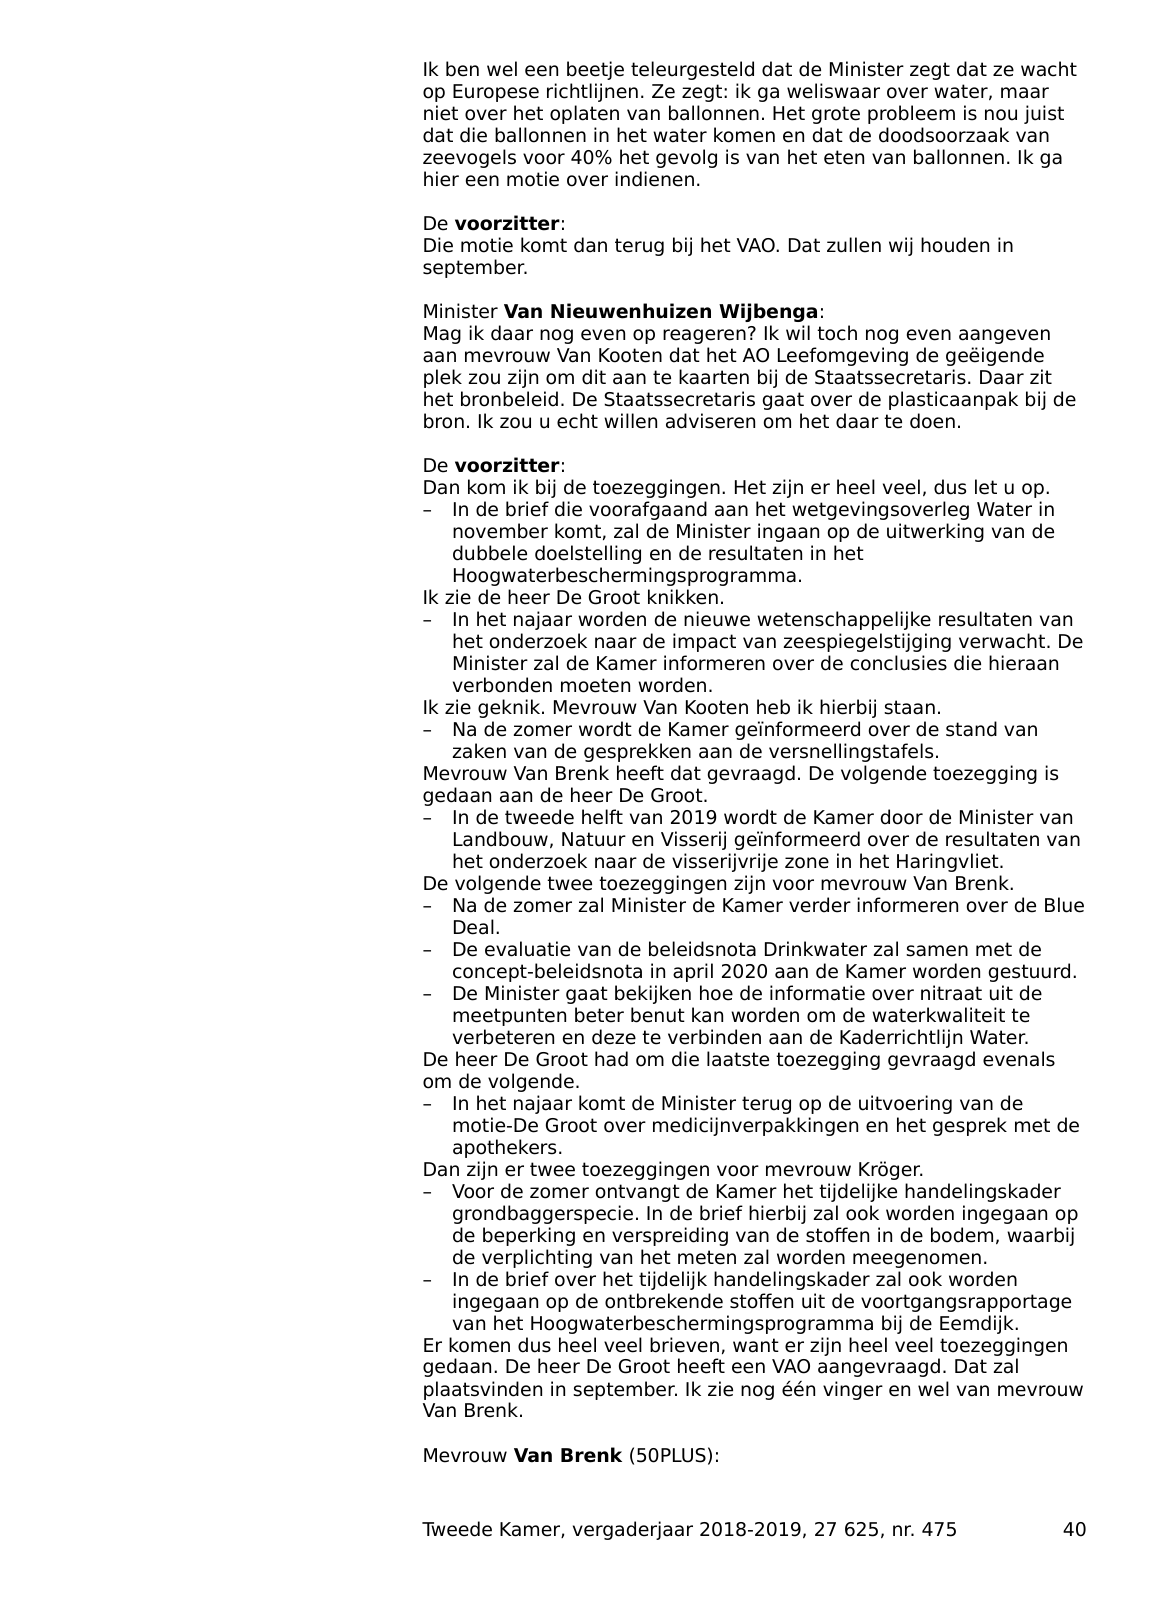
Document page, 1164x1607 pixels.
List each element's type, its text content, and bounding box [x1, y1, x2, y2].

text Ik ben wel een beetje teleurgesteld dat de Minister zegt dat ze wacht op Europese richtlijnen. Ze zegt: ik ga weliswaar over water, maar niet over het oplaten van ballonnen. Het grote probleem is nou juist dat die ballonnen in het water komen en dat de doodsoorzaak van zeevogels voor 40% het gevolg is van het eten van ballonnen. Ik ga hier een motie over indienen. [422, 59, 1087, 191]
text Mevrouw Van Brenk heeft dat gevraagd. De volgende toezegging is gedaan aan de heer De Groot. [422, 763, 1087, 807]
text – In de brief over het tijdelijk handelingskader zal ook worden ingegaan op de ontbrekende stoffen uit de voortgangsrapportage van het Hoogwaterbeschermingsprogramma bij de Eemdijk. [422, 1268, 1087, 1334]
text Mevrouw Van Brenk (50PLUS): [422, 1444, 1087, 1467]
text – In het najaar komt de Minister terug op de uitvoering van de motie-De Groot over medicijnverpakkingen en het gesprek met de apothekers. [422, 1093, 1087, 1159]
text Minister Van Nieuwenhuizen Wijbenga: [422, 301, 1087, 323]
text De volgende twee toezeggingen zijn voor mevrouw Van Brenk. [422, 873, 1087, 895]
text De heer De Groot had om die laatste toezegging gevraagd evenals om de volgende. [422, 1049, 1087, 1093]
text De voorzitter: [422, 213, 1087, 235]
text Die motie komt dan terug bij het VAO. Dat zullen wij houden in september. [422, 235, 1087, 279]
text – In de tweede helft van 2019 wordt de Kamer door de Minister van Landbouw, Natuur en Visserij geïnformeerd over de resultaten van het onderzoek naar de visserijvrije zone in het Haringvliet. [422, 807, 1087, 873]
text – De Minister gaat bekijken hoe de informatie over nitraat uit de meetpunten beter benut kan worden om de waterkwaliteit te verbeteren en deze te verbinden aan de Kaderrichtlijn Water. [422, 983, 1087, 1049]
text – De evaluatie van de beleidsnota Drinkwater zal samen met de concept-beleidsnota in april 2020 aan de Kamer worden gestuurd. [422, 939, 1087, 983]
text Ik zie de heer De Groot knikken. [422, 587, 1087, 609]
text Dan zijn er twee toezeggingen voor mevrouw Kröger. [422, 1159, 1087, 1181]
text Ik zie geknik. Mevrouw Van Kooten heb ik hierbij staan. [422, 697, 1087, 719]
text Er komen dus heel veel brieven, want er zijn heel veel toezeggingen gedaan. De heer De Groot heeft een VAO aangevraagd. Dat zal plaatsvinden in september. Ik zie nog één vinger en wel van mevrouw Van Brenk. [422, 1334, 1087, 1422]
text Dan kom ik bij de toezeggingen. Het zijn er heel veel, dus let u op. [422, 477, 1087, 499]
text – In de brief die voorafgaand aan het wetgevingsoverleg Water in november komt, zal de Minister ingaan op de uitwerking van de dubbele doelstelling en de resultaten in het Hoogwaterbeschermingsprogramma. [422, 499, 1087, 587]
text – Na de zomer zal Minister de Kamer verder informeren over de Blue Deal. [422, 895, 1087, 939]
text Mag ik daar nog even op reageren? Ik wil toch nog even aangeven aan mevrouw Van Kooten dat het AO Leefomgeving de geëigende plek zou zijn om dit aan te kaarten bij de Staatssecretaris. Daar zit het bronbeleid. De Staatssecretaris gaat over de plasticaanpak bij de bron. Ik zou u echt willen adviseren om het daar te doen. [422, 323, 1087, 433]
text De voorzitter: [422, 455, 1087, 477]
text – In het najaar worden de nieuwe wetenschappelijke resultaten van het onderzoek naar de impact van zeespiegelstijging verwacht. De Minister zal de Kamer informeren over de conclusies die hieraan verbonden moeten worden. [422, 609, 1087, 697]
text – Voor de zomer ontvangt de Kamer het tijdelijke handelingskader grondbaggerspecie. In de brief hierbij zal ook worden ingegaan op de beperking en verspreiding van de stoffen in de bodem, waarbij de verplichting van het meten zal worden meegenomen. [422, 1181, 1087, 1268]
text – Na de zomer wordt de Kamer geïnformeerd over de stand van zaken van de gesprekken aan de versnellingstafels. [422, 719, 1087, 763]
